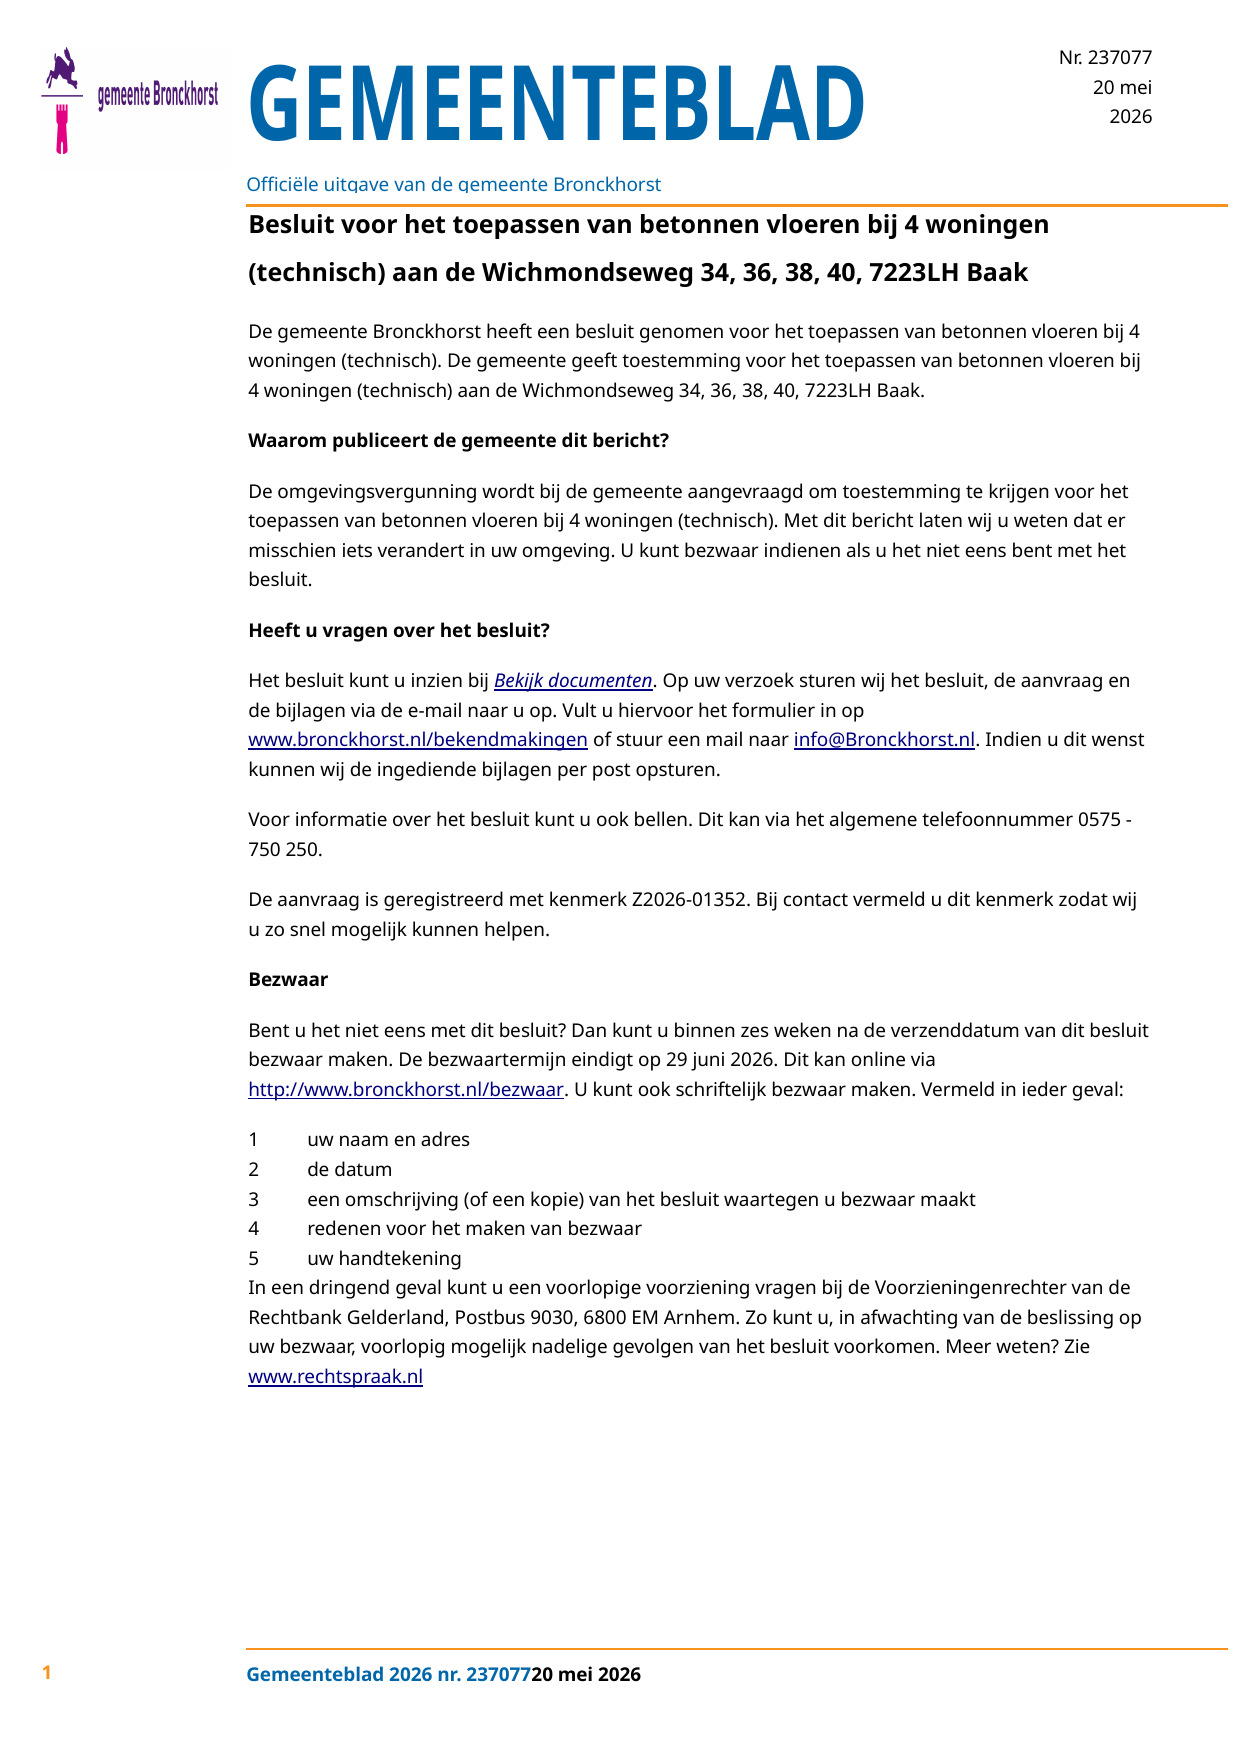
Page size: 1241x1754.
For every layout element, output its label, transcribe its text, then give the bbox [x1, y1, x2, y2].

text De aanvraag is geregistreerd met kenmerk Z2026-01352. Bij contact vermeld u dit kenmerk zodat wij u zo snel mogelijk kunnen helpen. [248, 887, 1152, 942]
text In een dringend geval kunt u een voorlopige voorziening vragen bij de Voorzieningenrechter van de Rechtbank Gelderland, Postbus 9030, 6800 EM Arnhem. Zo kunt u, in afwachting van de beslissing op uw bezwaar, voorlopig mogelijk nadelige gevolgen van het besluit voorkomen. Meer weten? Zie www.rechtspraak.nl [248, 1274, 1152, 1389]
text De gemeente Bronckhorst heeft een besluit genomen voor het toepassen van betonnen vloeren bij 4 woningen (technisch). De gemeente geeft toestemming voor het toepassen van betonnen vloeren bij 4 woningen (technisch) aan de Wichmondseweg 34, 36, 38, 40, 7223LH Baak. [248, 318, 1152, 403]
text Heeft u vragen over het besluit? [248, 617, 1152, 643]
list redenen voor het maken van bezwaar [248, 1215, 1152, 1241]
text Bezwaar [248, 967, 1152, 992]
text Het besluit kunt u inzien bij Bekijk documenten. Op uw verzoek sturen wij het besluit, de aanvraag en de bijlagen via de e-mail naar u op. Vult u hiervoor het formulier in op www.bronckhorst.nl/bekendmakingen of stuur een mail naar info@Bronckhorst.nl. Indien u dit wenst kunnen wij de ingediende bijlagen per post opsturen. [248, 667, 1152, 782]
list uw handtekening [248, 1245, 1152, 1271]
list uw naam en adres [248, 1127, 1152, 1152]
list een omschrijving (of een kopie) van het besluit waartegen u bezwaar maakt [248, 1186, 1152, 1212]
picture [41, 47, 231, 172]
text Waarom publiceert de gemeente dit bericht? [248, 427, 1152, 453]
list de datum [248, 1156, 1152, 1182]
text Voor informatie over het besluit kunt u ook bellen. Dit kan via het algemene telefoonnummer 0575 - 750 250. [248, 807, 1152, 862]
text Besluit voor het toepassen van betonnen vloeren bij 4 woningen (technisch) aan de Wichmondseweg 34, 36, 38, 40, 7223LH Baak [248, 207, 1152, 288]
text Bent u het niet eens met dit besluit? Dan kunt u binnen zes weken na de verzenddatum van dit besluit bezwaar maken. De bezwaartermijn eindigt op 29 juni 2026. Dit kan online via http://www.bronckhorst.nl/bezwaar. U kunt ook schriftelijk bezwaar maken. Vermeld in ieder geval: [248, 1017, 1152, 1102]
text De omgevingsvergunning wordt bij de gemeente aangevraagd om toestemming te krijgen voor het toepassen van betonnen vloeren bij 4 woningen (technisch). Met dit bericht laten wij u weten dat er misschien iets verandert in uw omgeving. U kunt bezwaar indienen als u het niet eens bent met het besluit. [248, 478, 1152, 592]
